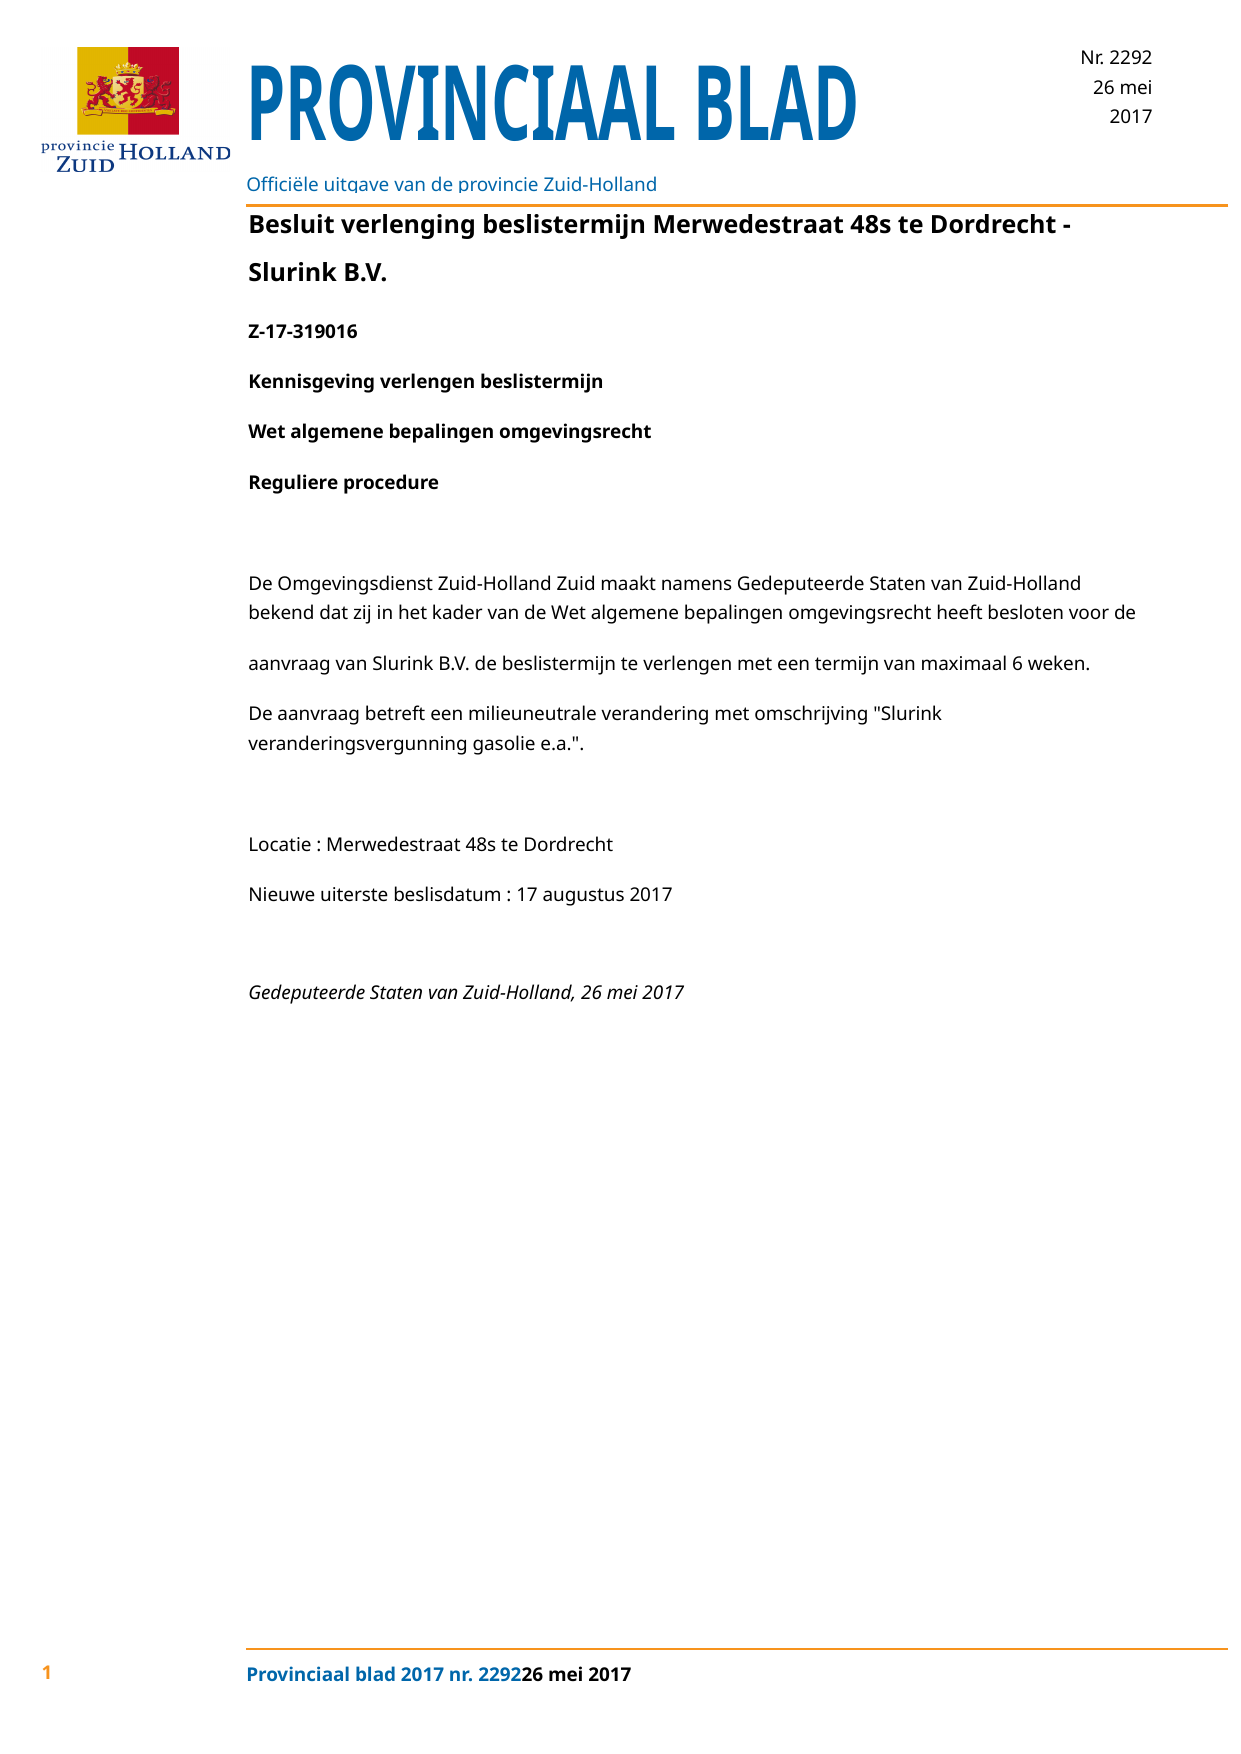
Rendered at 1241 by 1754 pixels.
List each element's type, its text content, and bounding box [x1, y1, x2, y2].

text De aanvraag betreft een milieuneutrale verandering met omschrijving "Slurink veranderingsvergunning gasolie e.a.". [248, 700, 1152, 756]
text Kennisgeving verlengen beslistermijn [248, 368, 1152, 394]
text Locatie : Merwedestraat 48s te Dordrecht [248, 831, 1152, 857]
text Wet algemene bepalingen omgevingsrecht [248, 419, 1152, 444]
text Nieuwe uiterste beslisdatum : 17 augustus 2017 [248, 881, 1152, 907]
picture [41, 47, 231, 172]
text aanvraag van Slurink B.V. de beslistermijn te verlengen met een termijn van maximaal 6 weken. [248, 650, 1152, 676]
text Reguliere procedure [248, 469, 1152, 495]
text Besluit verlenging beslistermijn Merwedestraat 48s te Dordrecht - Slurink B.V. [248, 207, 1152, 288]
text Gedeputeerde Staten van Zuid-Holland, 26 mei 2017 [248, 979, 1152, 1005]
text Z-17-319016 [248, 318, 1152, 344]
text De Omgevingsdienst Zuid-Holland Zuid maakt namens Gedeputeerde Staten van Zuid-Holland bekend dat zij in het kader van de Wet algemene bepalingen omgevingsrecht heeft besloten voor de [248, 570, 1152, 625]
